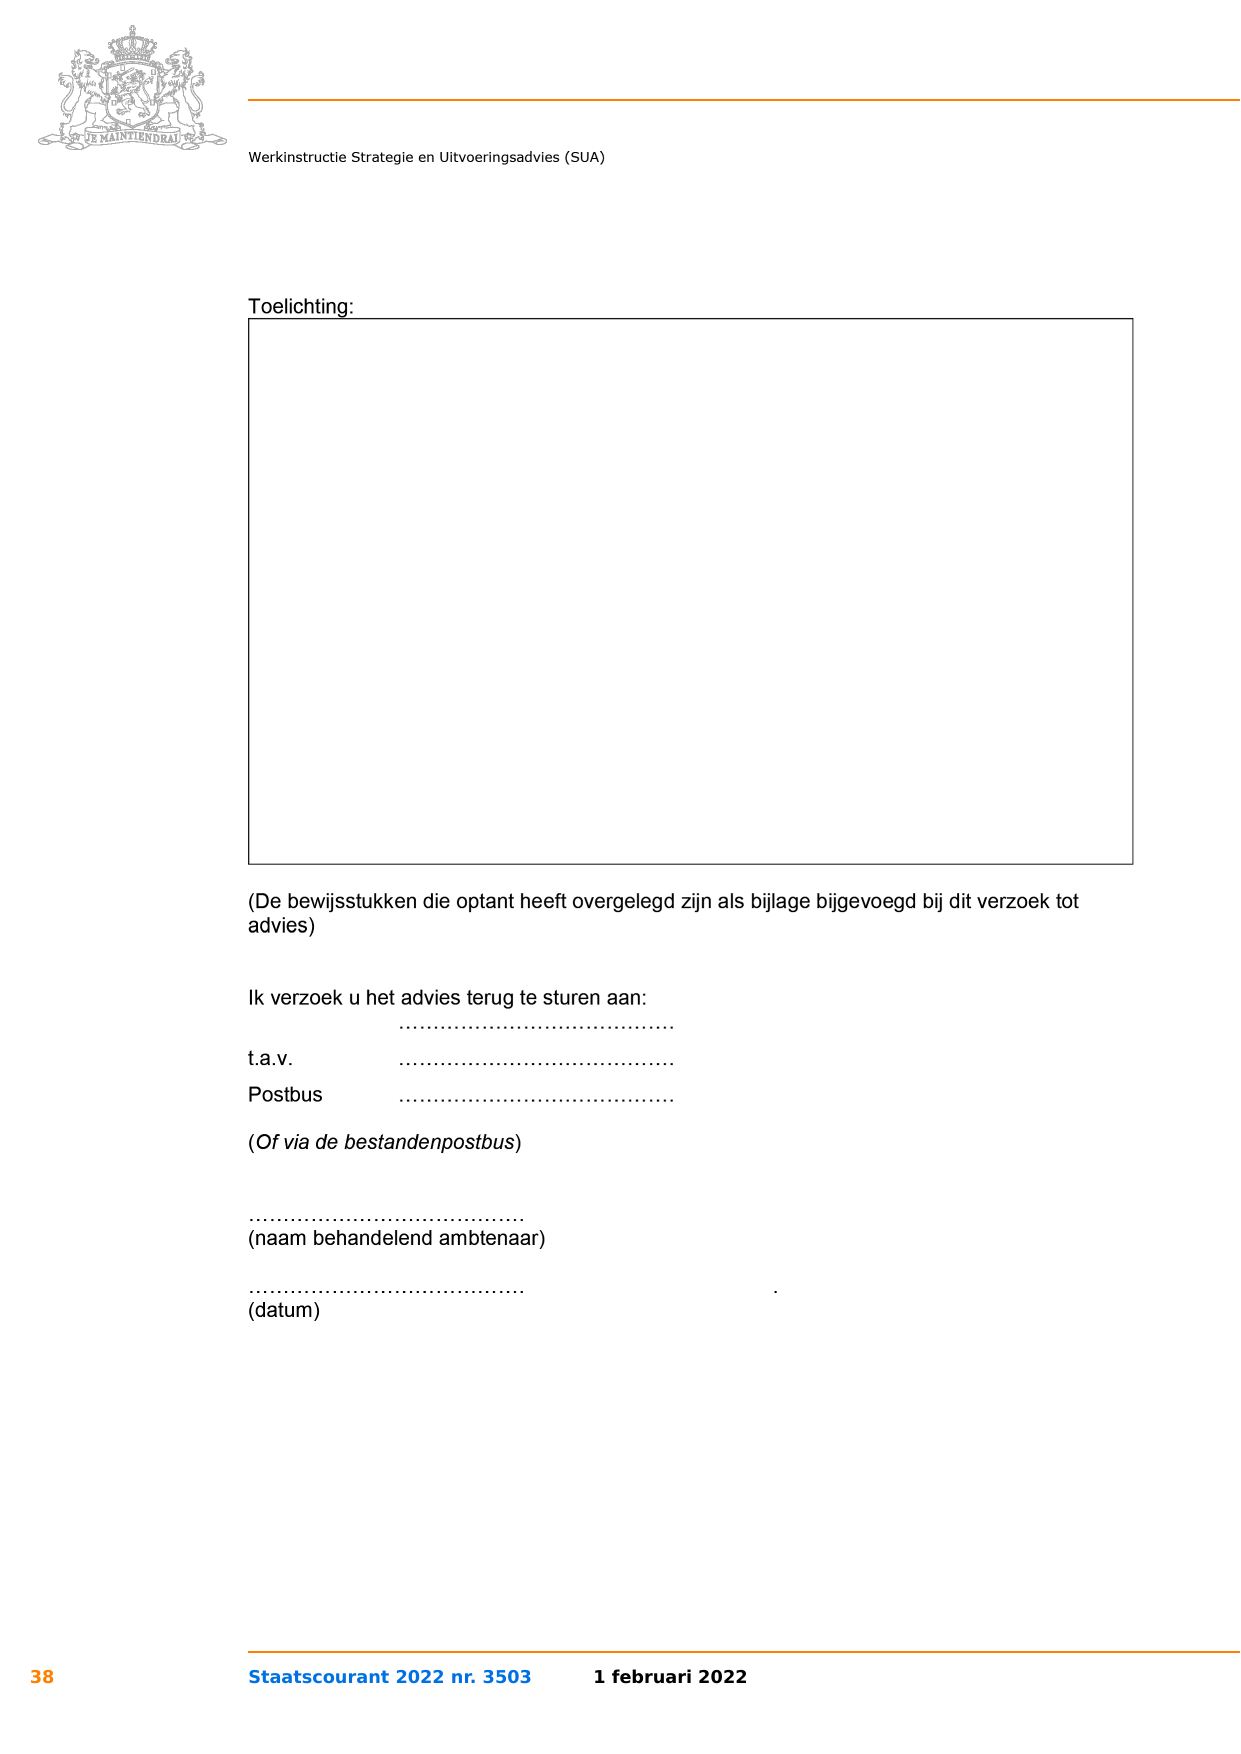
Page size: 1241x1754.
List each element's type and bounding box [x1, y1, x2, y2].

picture [248, 151, 1134, 1321]
picture [38, 25, 227, 150]
